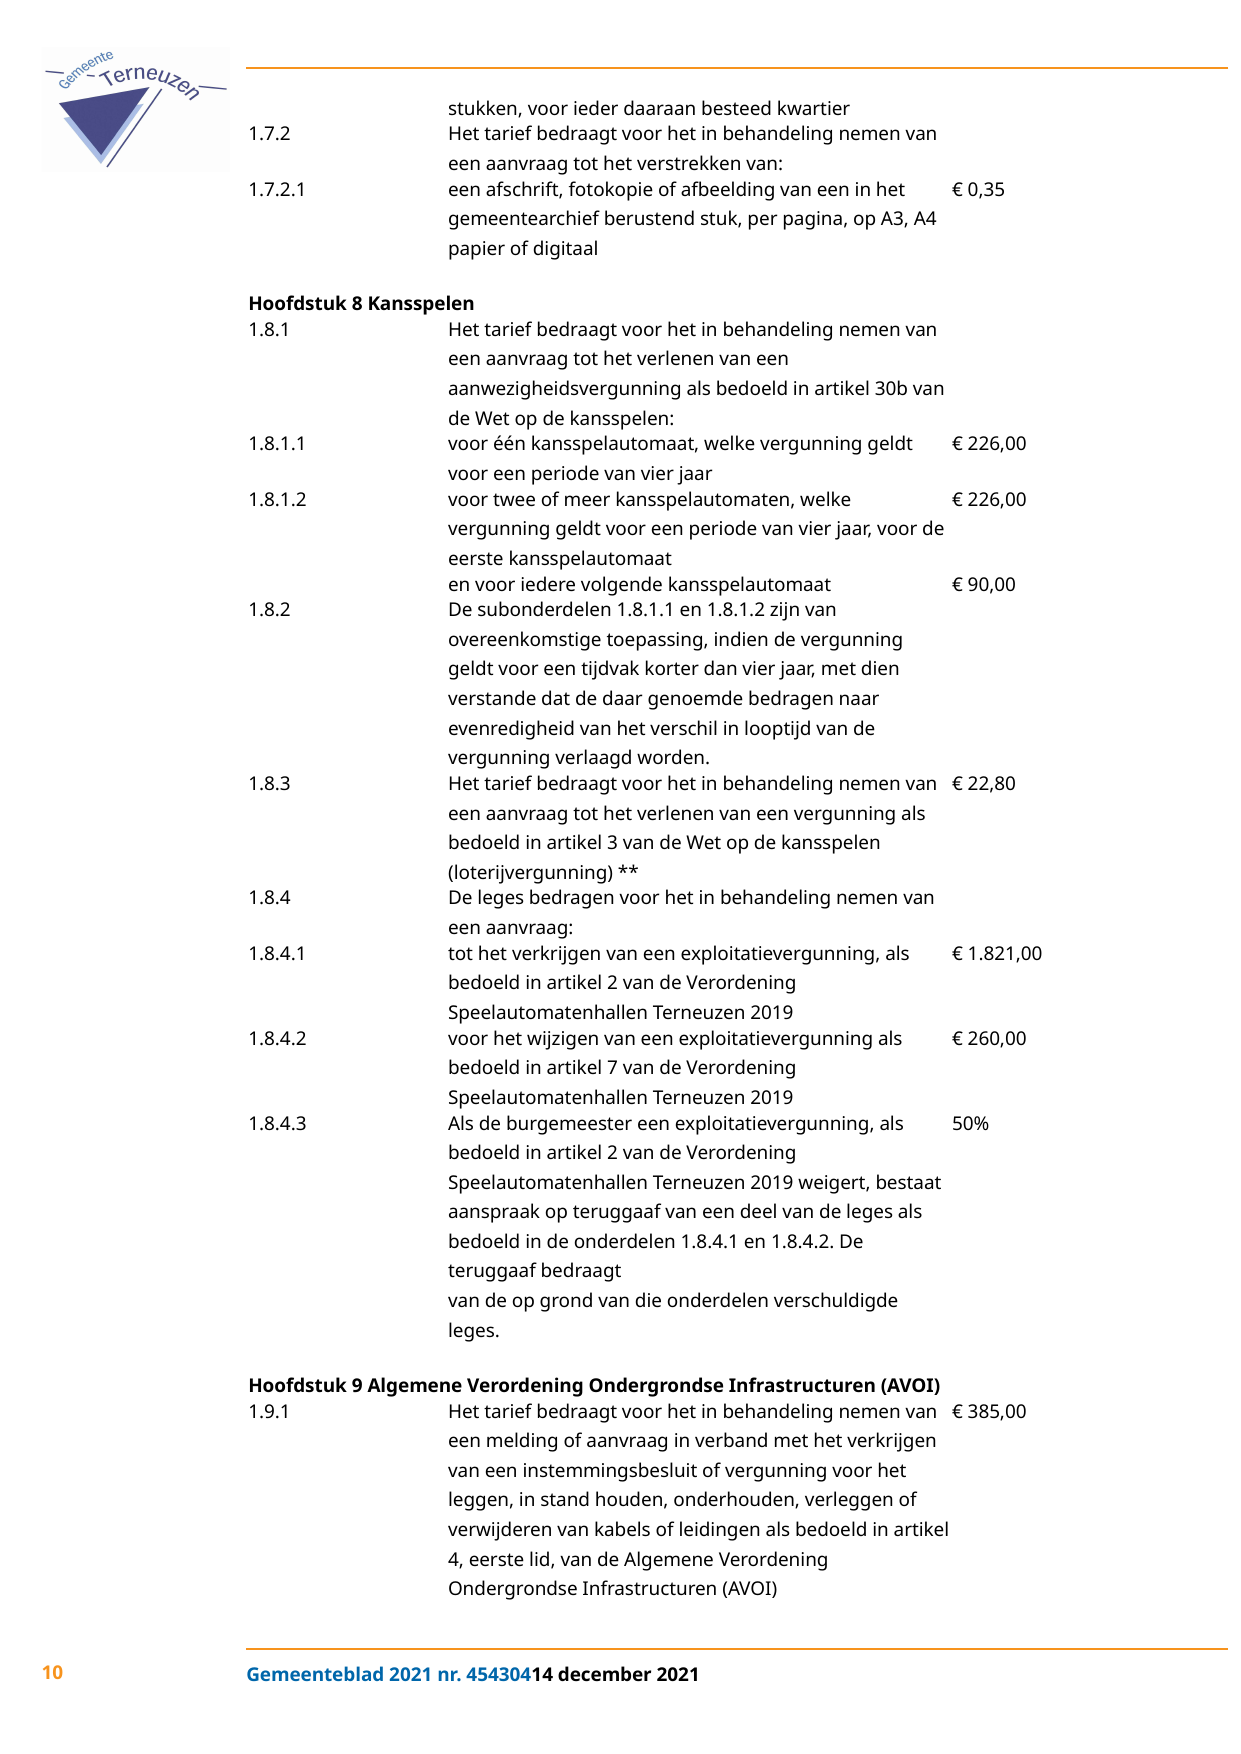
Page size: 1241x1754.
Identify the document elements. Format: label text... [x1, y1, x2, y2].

table_cell Als de burgemeester een exploitatievergunning, als bedoeld in artikel 2 van de Verordening Speelautomatenhallen Terneuzen 2019 weigert, bestaat aanspraak op teruggaaf van een deel van de leges als bedoeld in de onderdelen 1.8.4.1 en 1.8.4.2. De teruggaaf bedraagt van de op grond van die onderdelen verschuldigde leges. [448, 1110, 952, 1342]
table_cell € 385,00 [952, 1398, 1152, 1601]
table_cell € 226,00 [952, 486, 1152, 571]
table_cell voor één kansspelautomaat, welke vergunning geldt voor een periode van vier jaar [448, 431, 952, 486]
table_cell 1.7.2.1 [248, 176, 448, 261]
table_cell Hoofdstuk 8 Kansspelen [248, 261, 1152, 316]
table_cell € 1.821,00 [952, 940, 1152, 1025]
picture [41, 47, 231, 172]
table_cell Het tarief bedraagt voor het in behandeling nemen van een melding of aanvraag in verband met het verkrijgen van een instemmingsbesluit of vergunning voor het leggen, in stand houden, onderhouden, verleggen of verwijderen van kabels of leidingen als bedoeld in artikel 4, eerste lid, van de Algemene Verordening Ondergrondse Infrastructuren (AVOI) [448, 1398, 952, 1601]
table_cell 1.9.1 [248, 1398, 448, 1601]
table_cell 1.7.2 [248, 121, 448, 176]
table_cell € 260,00 [952, 1025, 1152, 1110]
table_cell 1.8.1 [248, 316, 448, 431]
table_cell [952, 95, 1152, 121]
table_cell € 226,00 [952, 431, 1152, 486]
table_cell Het tarief bedraagt voor het in behandeling nemen van een aanvraag tot het verlenen van een aanwezigheidsvergunning als bedoeld in artikel 30b van de Wet op de kansspelen: [448, 316, 952, 431]
table_cell [248, 571, 448, 596]
table_cell 1.8.1.2 [248, 486, 448, 571]
table_cell [952, 121, 1152, 176]
table_cell 1.8.4.3 [248, 1110, 448, 1342]
table_cell een afschrift, fotokopie of afbeelding van een in het gemeentearchief berustend stuk, per pagina, op A3, A4 papier of digitaal [448, 176, 952, 261]
table_cell [952, 885, 1152, 940]
table_cell [248, 95, 448, 121]
table_cell Het tarief bedraagt voor het in behandeling nemen van een aanvraag tot het verstrekken van: [448, 121, 952, 176]
table_cell en voor iedere volgende kansspelautomaat [448, 571, 952, 596]
table_cell € 22,80 [952, 770, 1152, 884]
table_cell [952, 316, 1152, 431]
table_cell voor twee of meer kansspelautomaten, welke vergunning geldt voor een periode van vier jaar, voor de eerste kansspelautomaat [448, 486, 952, 571]
table_cell € 90,00 [952, 571, 1152, 596]
table_cell tot het verkrijgen van een exploitatievergunning, als bedoeld in artikel 2 van de Verordening Speelautomatenhallen Terneuzen 2019 [448, 940, 952, 1025]
table_cell 1.8.4.1 [248, 940, 448, 1025]
table_cell De leges bedragen voor het in behandeling nemen van een aanvraag: [448, 885, 952, 940]
table_cell 1.8.4 [248, 885, 448, 940]
table_cell 50% [952, 1110, 1152, 1342]
table_cell Het tarief bedraagt voor het in behandeling nemen van een aanvraag tot het verlenen van een vergunning als bedoeld in artikel 3 van de Wet op de kansspelen (loterijvergunning) ** [448, 770, 952, 884]
table_cell 1.8.3 [248, 770, 448, 884]
table_cell Hoofdstuk 9 Algemene Verordening Ondergrondse Infrastructuren (AVOI) [248, 1343, 1152, 1398]
table_cell 1.8.2 [248, 596, 448, 770]
table_cell De subonderdelen 1.8.1.1 en 1.8.1.2 zijn van overeenkomstige toepassing, indien de vergunning geldt voor een tijdvak korter dan vier jaar, met dien verstande dat de daar genoemde bedragen naar evenredigheid van het verschil in looptijd van de vergunning verlaagd worden. [448, 596, 952, 770]
table_cell 1.8.4.2 [248, 1025, 448, 1110]
table_cell voor het wijzigen van een exploitatievergunning als bedoeld in artikel 7 van de Verordening Speelautomatenhallen Terneuzen 2019 [448, 1025, 952, 1110]
table_cell stukken, voor ieder daaraan besteed kwartier [448, 95, 952, 121]
table_cell [952, 596, 1152, 770]
table_cell 1.8.1.1 [248, 431, 448, 486]
table_cell € 0,35 [952, 176, 1152, 261]
